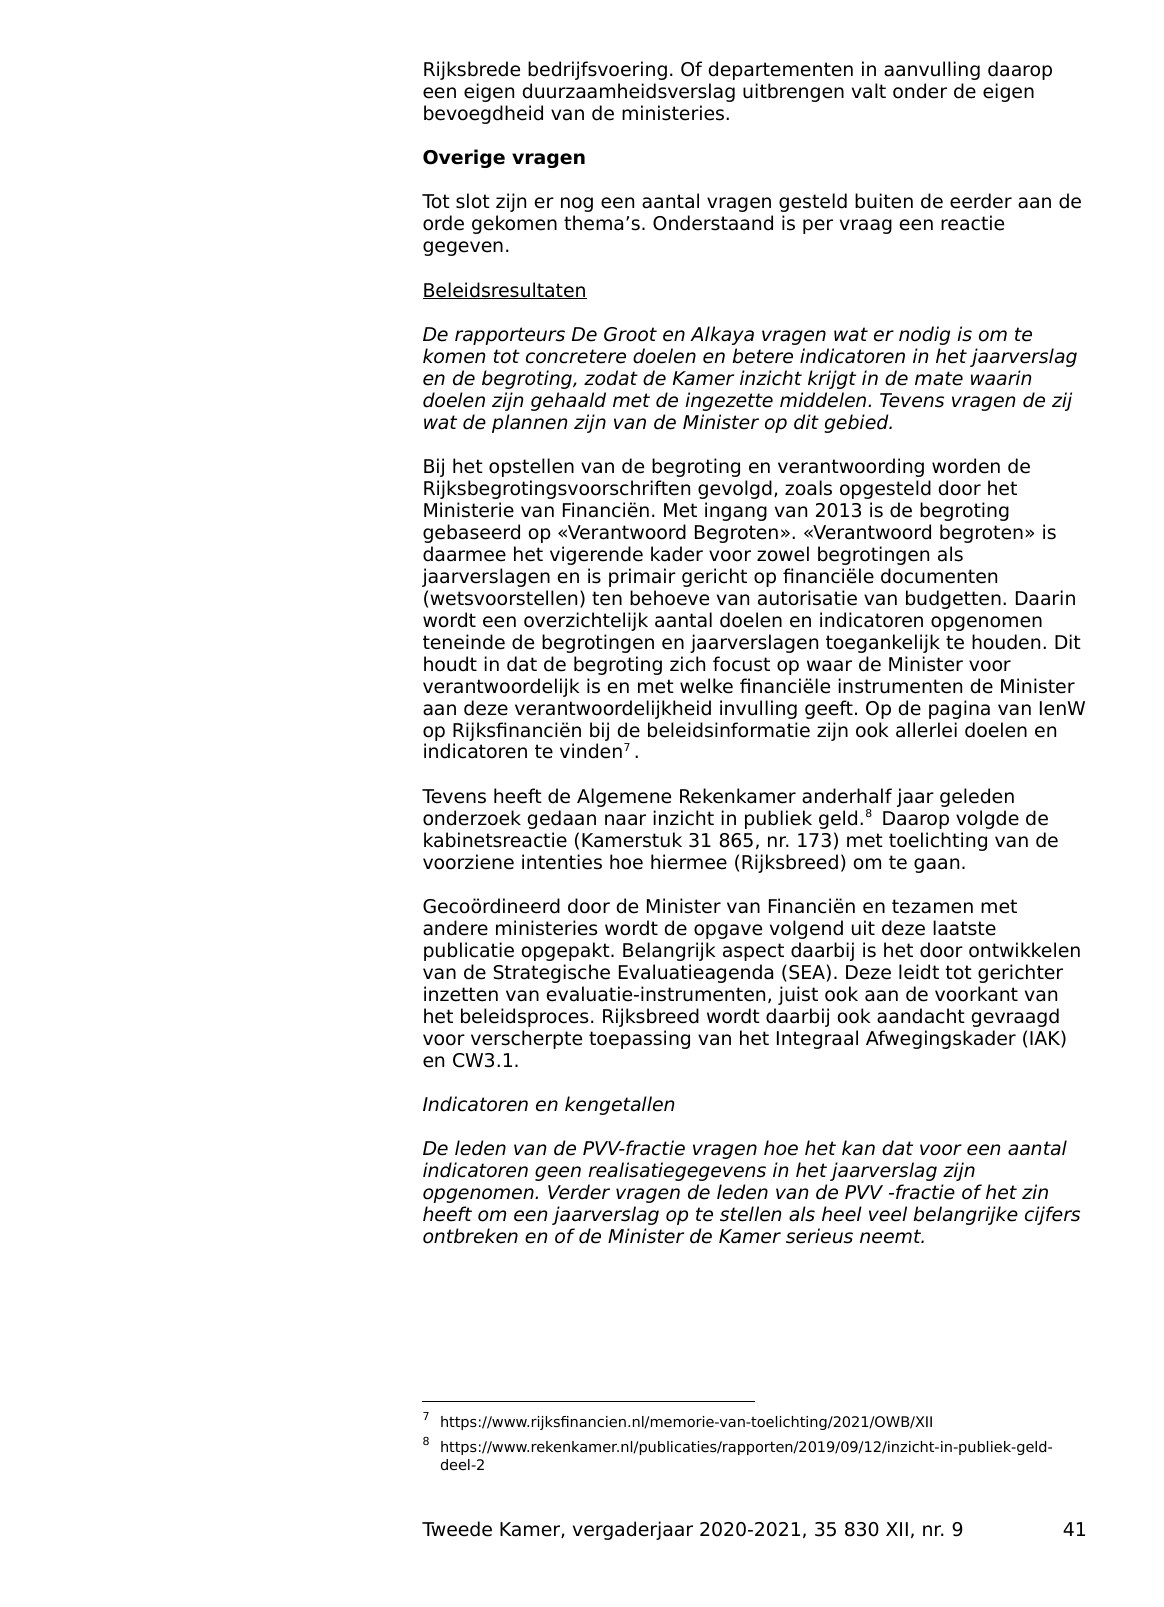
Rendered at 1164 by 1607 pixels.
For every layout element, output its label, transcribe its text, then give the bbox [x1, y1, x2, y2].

subtitle Overige vragen [422, 147, 1087, 169]
text https://www.rijksfinancien.nl/memorie-van-toelichting/2021/OWB/XII [422, 1410, 1087, 1432]
text Tevens heeft de Algemene Rekenkamer anderhalf jaar geleden onderzoek gedaan naar inzicht in publiek geld. Daarop volgde de kabinetsreactie (Kamerstuk 31 865, nr. 173) met toelichting van de voorziene intenties hoe hiermee (Rijksbreed) om te gaan. [422, 786, 1087, 873]
subtitle Beleidsresultaten [422, 279, 1087, 301]
text Rijksbrede bedrijfsvoering. Of departementen in aanvulling daarop een eigen duurzaamheidsverslag uitbrengen valt onder de eigen bevoegdheid van de ministeries. [422, 59, 1087, 125]
text https://www.rekenkamer.nl/publicaties/rapporten/2019/09/12/inzicht-in-publiek-geld-deel-2 [422, 1435, 1087, 1474]
text De leden van de PVV-fractie vragen hoe het kan dat voor een aantal indicatoren geen realisatiegegevens in het jaarverslag zijn opgenomen. Verder vragen de leden van de PVV -fractie of het zin heeft om een jaarverslag op te stellen als heel veel belangrijke cijfers ontbreken en of de Minister de Kamer serieus neemt. [422, 1138, 1087, 1248]
text Gecoördineerd door de Minister van Financiën en tezamen met andere ministeries wordt de opgave volgend uit deze laatste publicatie opgepakt. Belangrijk aspect daarbij is het door ontwikkelen van de Strategische Evaluatieagenda (SEA). Deze leidt tot gerichter inzetten van evaluatie-instrumenten, juist ook aan de voorkant van het beleidsproces. Rijksbreed wordt daarbij ook aandacht gevraagd voor verscherpte toepassing van het Integraal Afwegingskader (IAK) en CW3.1. [422, 896, 1087, 1072]
text Tot slot zijn er nog een aantal vragen gesteld buiten de eerder aan de orde gekomen thema’s. Onderstaand is per vraag een reactie gegeven. [422, 191, 1087, 257]
text Bij het opstellen van de begroting en verantwoording worden de Rijksbegrotingsvoorschriften gevolgd, zoals opgesteld door het Ministerie van Financiën. Met ingang van 2013 is de begroting gebaseerd op «Verantwoord Begroten». «Verantwoord begroten» is daarmee het vigerende kader voor zowel begrotingen als jaarverslagen en is primair gericht op financiële documenten (wetsvoorstellen) ten behoeve van autorisatie van budgetten. Daarin wordt een overzichtelijk aantal doelen en indicatoren opgenomen teneinde de begrotingen en jaarverslagen toegankelijk te houden. Dit houdt in dat de begroting zich focust op waar de Minister voor verantwoordelijk is en met welke financiële instrumenten de Minister aan deze verantwoordelijkheid invulling geeft. Op de pagina van IenW op Rijksfinanciën bij de beleidsinformatie zijn ook allerlei doelen en indicatoren te vinden. [422, 456, 1087, 763]
subtitle Indicatoren en kengetallen [422, 1094, 1087, 1116]
text De rapporteurs De Groot en Alkaya vragen wat er nodig is om te komen tot concretere doelen en betere indicatoren in het jaarverslag en de begroting, zodat de Kamer inzicht krijgt in de mate waarin doelen zijn gehaald met de ingezette middelen. Tevens vragen de zij wat de plannen zijn van de Minister op dit gebied. [422, 324, 1087, 433]
